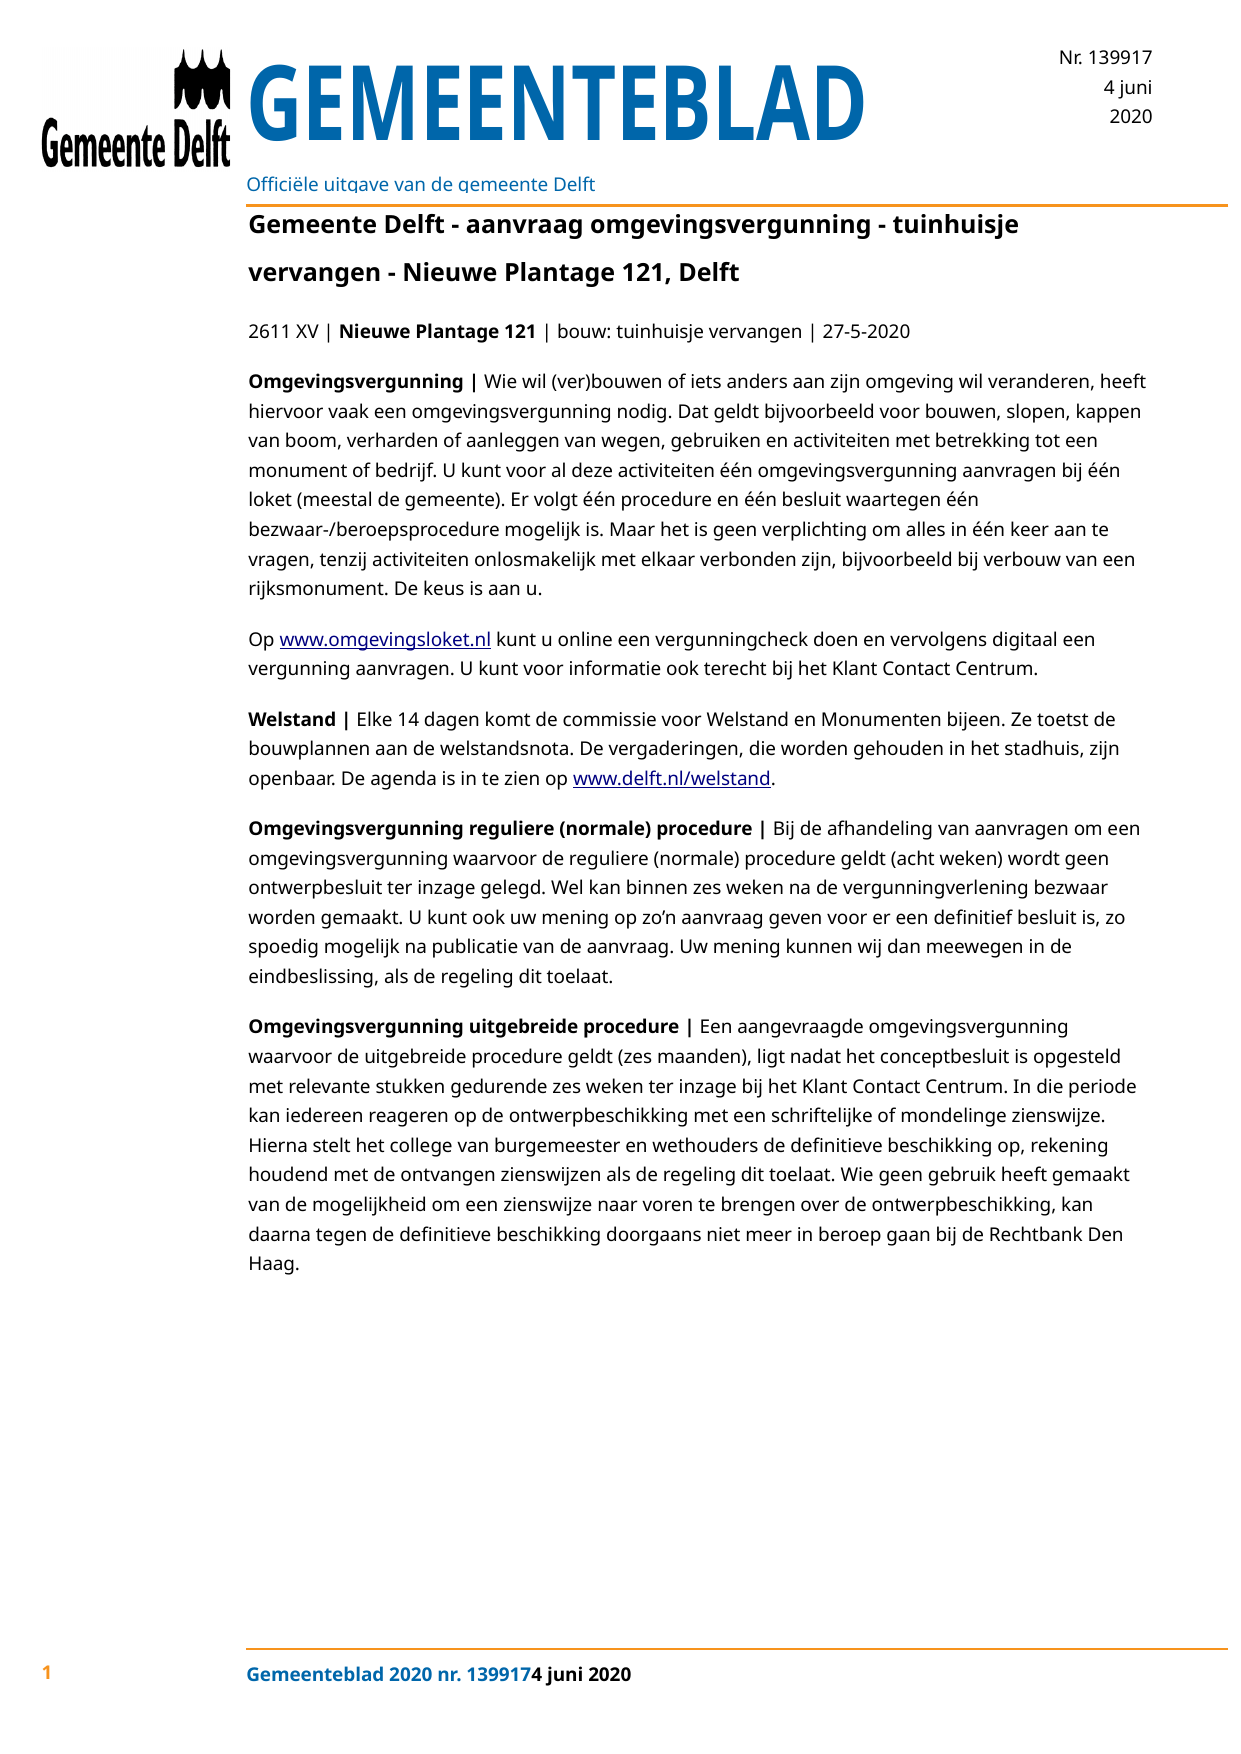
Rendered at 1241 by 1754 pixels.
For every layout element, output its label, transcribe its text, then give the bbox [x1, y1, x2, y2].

text Omgevingsvergunning reguliere (normale) procedure | Bij de afhandeling van aanvragen om een omgevingsvergunning waarvoor de reguliere (normale) procedure geldt (acht weken) wordt geen ontwerpbesluit ter inzage gelegd. Wel kan binnen zes weken na de vergunningverlening bezwaar worden gemaakt. U kunt ook uw mening op zo’n aanvraag geven voor er een definitief besluit is, zo spoedig mogelijk na publicatie van de aanvraag. Uw mening kunnen wij dan meewegen in de eindbeslissing, als de regeling dit toelaat. [248, 815, 1152, 989]
text Op www.omgevingsloket.nl kunt u online een vergunningcheck doen en vervolgens digitaal een vergunning aanvragen. U kunt voor informatie ook terecht bij het Klant Contact Centrum. [248, 626, 1152, 681]
picture [41, 47, 231, 172]
text Omgevingsvergunning | Wie wil (ver)bouwen of iets anders aan zijn omgeving wil veranderen, heeft hiervoor vaak een omgevingsvergunning nodig. Dat geldt bijvoorbeeld voor bouwen, slopen, kappen van boom, verharden of aanleggen van wegen, gebruiken en activiteiten met betrekking tot een monument of bedrijf. U kunt voor al deze activiteiten één omgevingsvergunning aanvragen bij één loket (meestal de gemeente). Er volgt één procedure en één besluit waartegen één bezwaar-/beroepsprocedure mogelijk is. Maar het is geen verplichting om alles in één keer aan te vragen, tenzij activiteiten onlosmakelijk met elkaar verbonden zijn, bijvoorbeeld bij verbouw van een rijksmonument. De keus is aan u. [248, 368, 1152, 601]
text Gemeente Delft - aanvraag omgevingsvergunning - tuinhuisje vervangen - Nieuwe Plantage 121, Delft [248, 207, 1152, 288]
text 2611 XV | Nieuwe Plantage 121 | bouw: tuinhuisje vervangen | 27-5-2020 [248, 318, 1152, 344]
text Omgevingsvergunning uitgebreide procedure | Een aangevraagde omgevingsvergunning waarvoor de uitgebreide procedure geldt (zes maanden), ligt nadat het conceptbesluit is opgesteld met relevante stukken gedurende zes weken ter inzage bij het Klant Contact Centrum. In die periode kan iedereen reageren op de ontwerpbeschikking met een schriftelijke of mondelinge zienswijze. Hierna stelt het college van burgemeester en wethouders de definitieve beschikking op, rekening houdend met de ontvangen zienswijzen als de regeling dit toelaat. Wie geen gebruik heeft gemaakt van de mogelijkheid om een zienswijze naar voren te brengen over de ontwerpbeschikking, kan daarna tegen de definitieve beschikking doorgaans niet meer in beroep gaan bij de Rechtbank Den Haag. [248, 1014, 1152, 1276]
text Welstand | Elke 14 dagen komt de commissie voor Welstand en Monumenten bijeen. Ze toetst de bouwplannen aan de welstandsnota. De vergaderingen, die worden gehouden in het stadhuis, zijn openbaar. De agenda is in te zien op www.delft.nl/welstand. [248, 706, 1152, 791]
